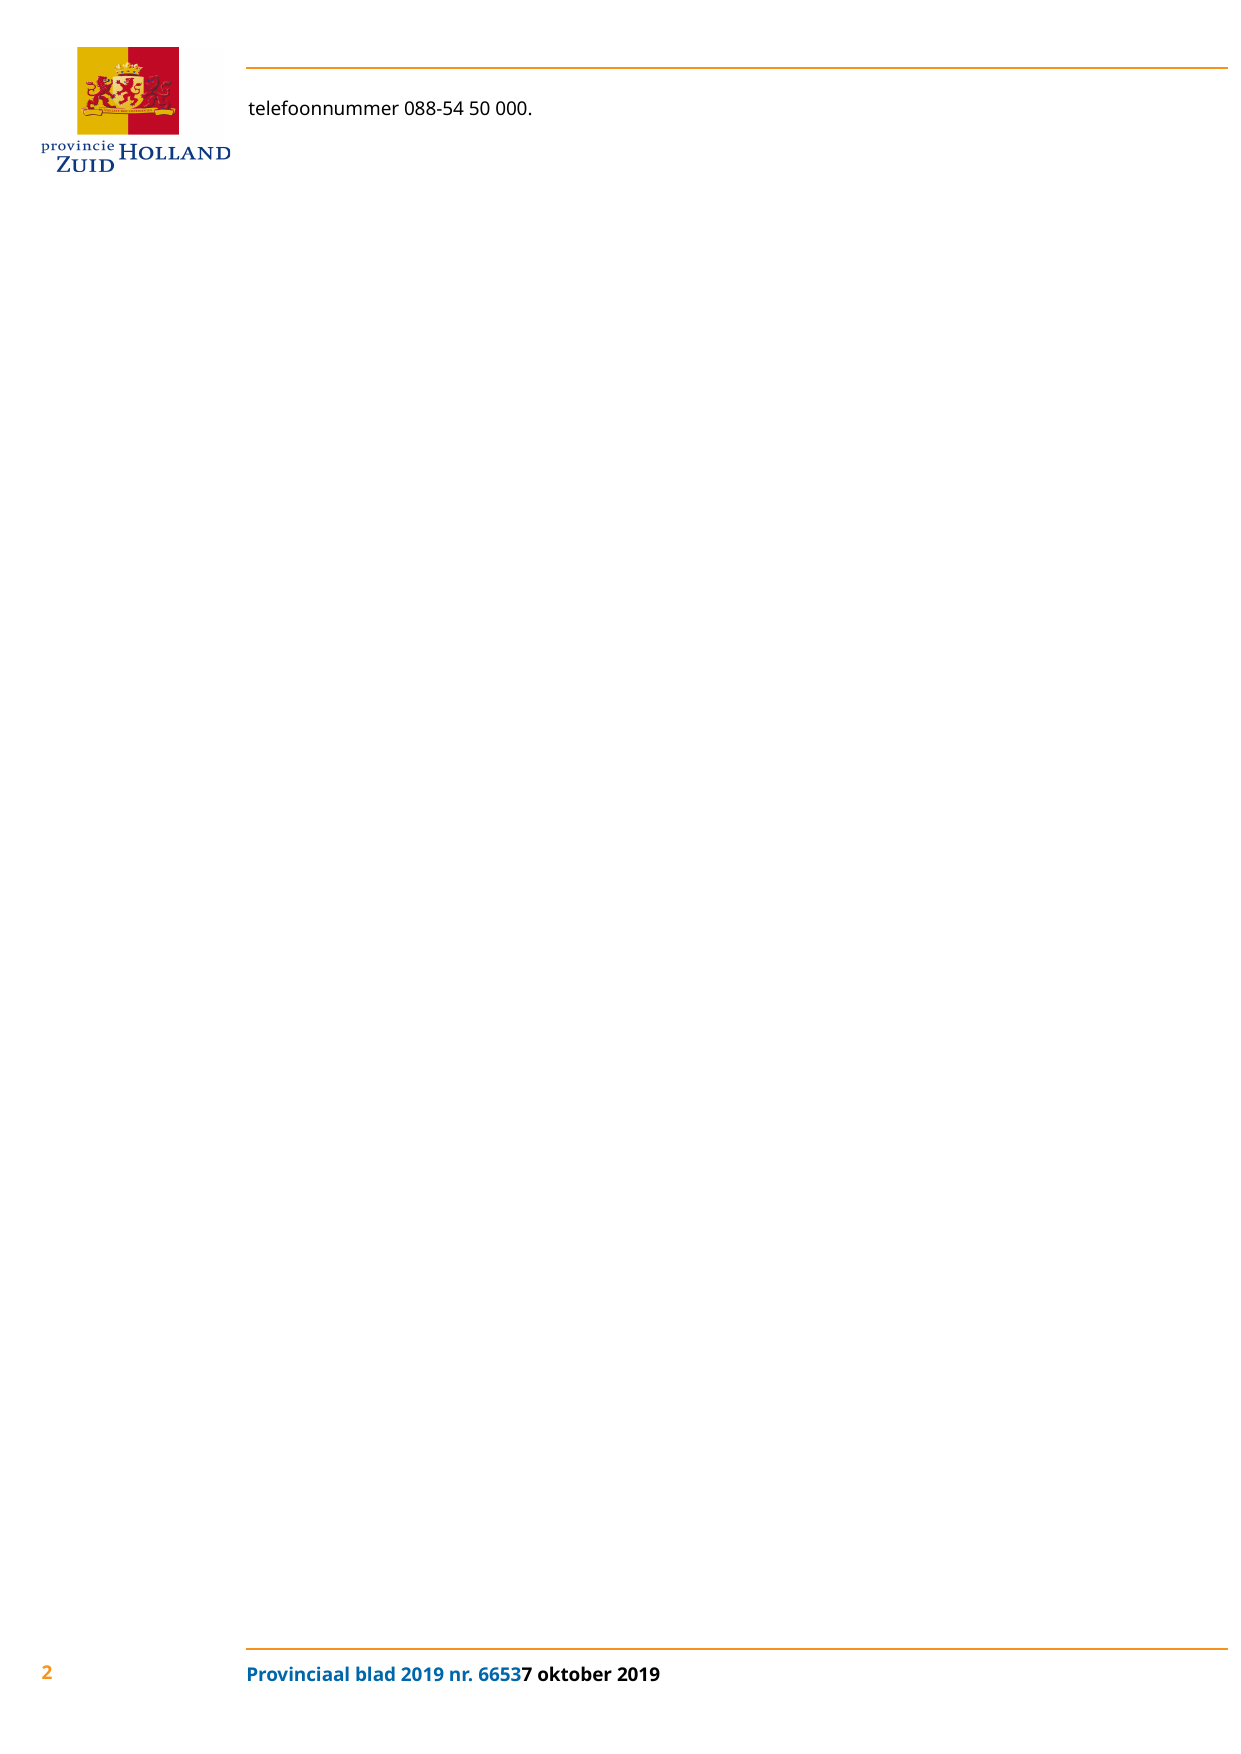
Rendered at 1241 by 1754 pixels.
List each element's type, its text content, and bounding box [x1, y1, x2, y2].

picture [41, 47, 231, 172]
text telefoonnummer 088-54 50 000. [248, 95, 1152, 121]
